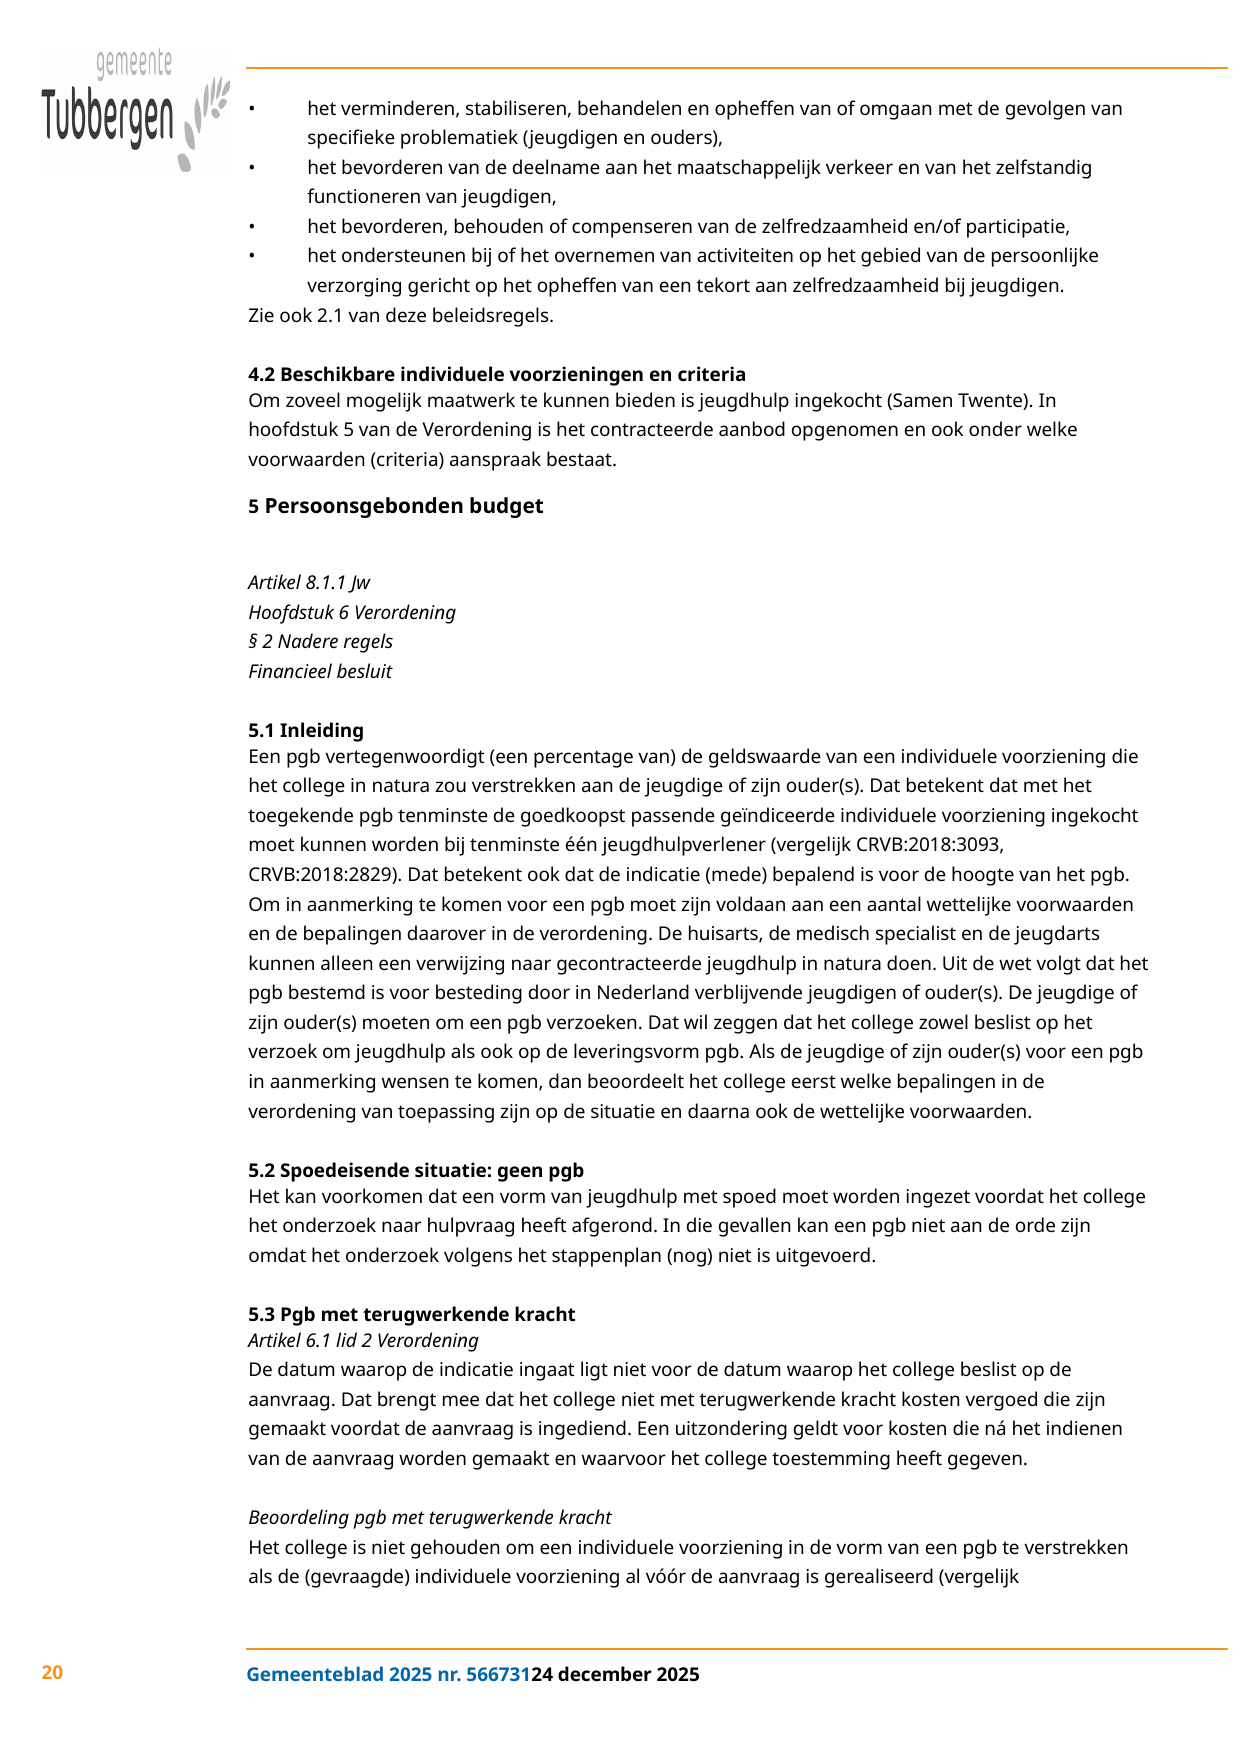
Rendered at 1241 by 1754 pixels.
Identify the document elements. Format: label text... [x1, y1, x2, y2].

list het ondersteunen bij of het overnemen van activiteiten op het gebied van de persoonlijke verzorging gericht op het opheffen van een tekort aan zelfredzaamheid bij jeugdigen. [248, 243, 1152, 298]
list het verminderen, stabiliseren, behandelen en opheffen van of omgaan met de gevolgen van specifieke problematiek (jeugdigen en ouders), [248, 95, 1152, 150]
text 5 Persoonsgebonden budget [248, 492, 1152, 520]
list het bevorderen van de deelname aan het maatschappelijk verkeer en van het zelfstandig functioneren van jeugdigen, [248, 154, 1152, 209]
text Om zoveel mogelijk maatwerk te kunnen bieden is jeugdhulp ingekocht (Samen Twente). In hoofdstuk 5 van de Verordening is het contracteerde aanbod opgenomen en ook onder welke voorwaarden (criteria) aanspraak bestaat. [248, 387, 1152, 472]
text De datum waarop de indicatie ingaat ligt niet voor de datum waarop het college beslist op de aanvraag. Dat brengt mee dat het college niet met terugwerkende kracht kosten vergoed die zijn gemaakt voordat de aanvraag is ingediend. Een uitzondering geldt voor kosten die ná het indienen van de aanvraag worden gemaakt en waarvoor het college toestemming heeft gegeven. [248, 1356, 1152, 1471]
picture [41, 47, 231, 172]
text Artikel 6.1 lid 2 Verordening [248, 1327, 1152, 1353]
text 5.1 Inleiding [248, 717, 1152, 743]
list het bevorderen, behouden of compenseren van de zelfredzaamheid en/of participatie, [248, 213, 1152, 239]
text § 2 Nadere regels [248, 628, 1152, 654]
text Het kan voorkomen dat een vorm van jeugdhulp met spoed moet worden ingezet voordat het college het onderzoek naar hulpvraag heeft afgerond. In die gevallen kan een pgb niet aan de orde zijn omdat het onderzoek volgens het stappenplan (nog) niet is uitgevoerd. [248, 1183, 1152, 1268]
text 4.2 Beschikbare individuele voorzieningen en criteria [248, 361, 1152, 387]
text Zie ook 2.1 van deze beleidsregels. [248, 302, 1152, 328]
text 5.2 Spoedeisende situatie: geen pgb [248, 1157, 1152, 1183]
text 5.3 Pgb met terugwerkende kracht [248, 1301, 1152, 1327]
text Hoofdstuk 6 Verordening [248, 599, 1152, 624]
text Beoordeling pgb met terugwerkende kracht [248, 1504, 1152, 1530]
text Financieel besluit [248, 658, 1152, 684]
text Het college is niet gehouden om een individuele voorziening in de vorm van een pgb te verstrekken als de (gevraagde) individuele voorziening al vóór de aanvraag is gerealiseerd (vergelijk [248, 1534, 1152, 1589]
text Artikel 8.1.1 Jw [248, 569, 1152, 595]
text Een pgb vertegenwoordigt (een percentage van) de geldswaarde van een individuele voorziening die het college in natura zou verstrekken aan de jeugdige of zijn ouder(s). Dat betekent dat met het toegekende pgb tenminste de goedkoopst passende geïndiceerde individuele voorziening ingekocht moet kunnen worden bij tenminste één jeugdhulpverlener (vergelijk CRVB:2018:3093, CRVB:2018:2829). Dat betekent ook dat de indicatie (mede) bepalend is voor de hoogte van het pgb. Om in aanmerking te komen voor een pgb moet zijn voldaan aan een aantal wettelijke voorwaarden en de bepalingen daarover in de verordening. De huisarts, de medisch specialist en de jeugdarts kunnen alleen een verwijzing naar gecontracteerde jeugdhulp in natura doen. Uit de wet volgt dat het pgb bestemd is voor besteding door in Nederland verblijvende jeugdigen of ouder(s). De jeugdige of zijn ouder(s) moeten om een pgb verzoeken. Dat wil zeggen dat het college zowel beslist op het verzoek om jeugdhulp als ook op de leveringsvorm pgb. Als de jeugdige of zijn ouder(s) voor een pgb in aanmerking wensen te komen, dan beoordeelt het college eerst welke bepalingen in de verordening van toepassing zijn op de situatie en daarna ook de wettelijke voorwaarden. [248, 743, 1152, 1124]
